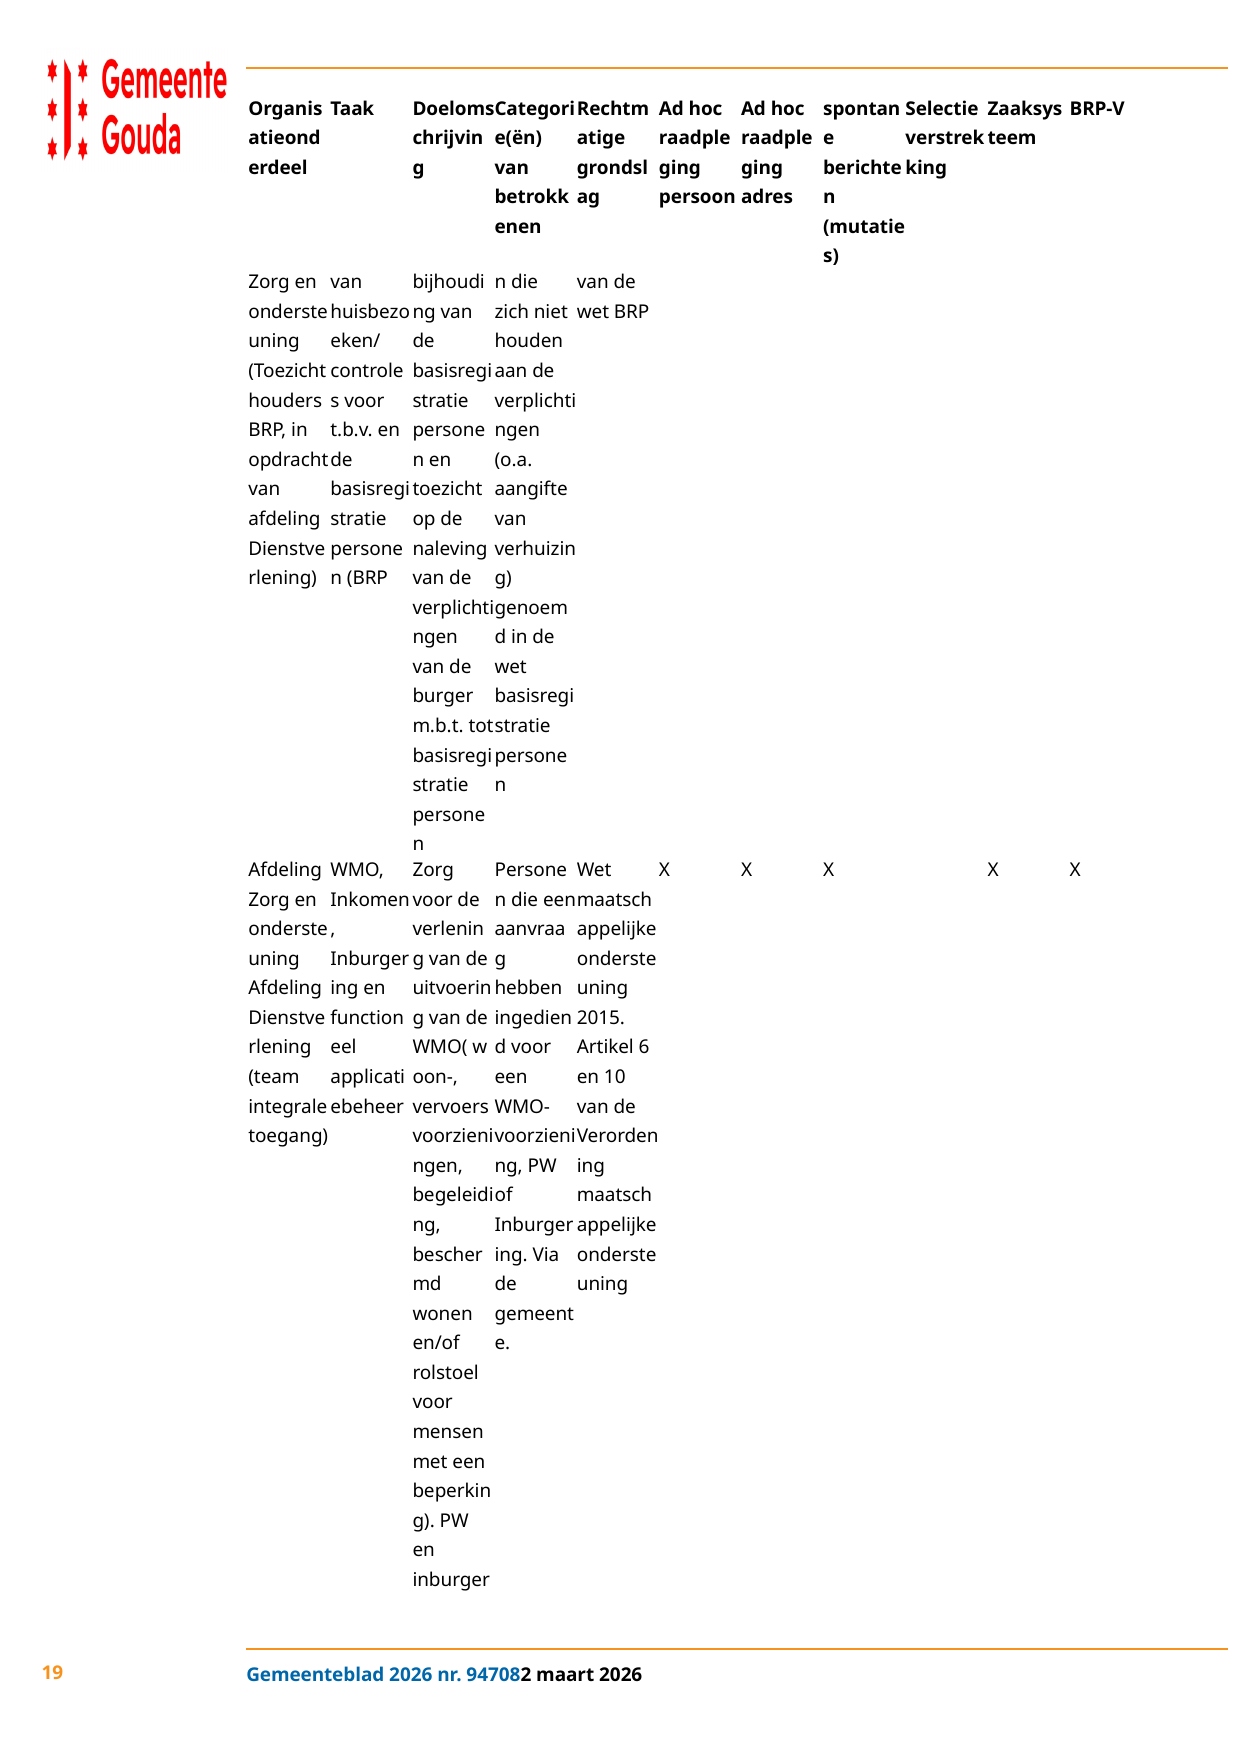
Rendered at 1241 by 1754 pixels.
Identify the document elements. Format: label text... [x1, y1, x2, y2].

table_cell Personen die een aanvraag hebben ingediend voor een WMO-voorziening, PW of Inburgering. Via de gemeente. [494, 856, 577, 1592]
table_cell [905, 269, 987, 856]
table_cell [987, 269, 1069, 856]
table_cell X [741, 856, 823, 1592]
table_cell X [987, 856, 1069, 1592]
table_cell X [659, 856, 741, 1592]
table_header Rechtmatige grondslag [577, 95, 659, 268]
table_header Organisatieonderdeel [248, 95, 330, 268]
table_cell Afdeling Zorg en ondersteuning Afdeling Dienstverlening (team integrale toegang) [248, 856, 330, 1592]
table_header Categorie(ën) van betrokkenen [494, 95, 577, 268]
table_cell [823, 269, 905, 856]
table_cell [905, 856, 987, 1592]
table_cell Wet maatschappelijke ondersteuning 2015. Artikel 6 en 10 van de Verordening maatschappelijke ondersteuning [577, 856, 659, 1592]
table_header Selectieverstrekking [905, 95, 987, 268]
table_cell X [1069, 856, 1152, 1592]
picture [41, 47, 231, 172]
table_cell bijhouding van de basisregistratie personen en toezicht op de naleving van de verplichtingen van de burger m.b.t. tot basisregistratie personen [412, 269, 494, 856]
table_header spontane berichten (mutaties) [823, 95, 905, 268]
table_cell Zorg voor de verlening van de uitvoering van de WMO( woon-, vervoersvoorzieningen, begeleiding, beschermd wonen en/of rolstoel voor mensen met een beperking). PW en inburger [412, 856, 494, 1592]
table_header Taak [330, 95, 412, 268]
table_header BRP-V [1069, 95, 1152, 268]
table_cell van huisbezoeken/ controles voor t.b.v. en de basisregistratie personen (BRP [330, 269, 412, 856]
table_cell X [823, 856, 905, 1592]
table_header Zaaksysteem [987, 95, 1069, 268]
table_cell [1069, 269, 1152, 856]
table_cell n die zich niet houden aan de verplichtingen (o.a. aangifte van verhuizing) genoemd in de wet basisregistratie personen [494, 269, 577, 856]
table_cell WMO, Inkomen, Inburgering en functioneel applicatiebeheer [330, 856, 412, 1592]
table_header Doelomschrijving [412, 95, 494, 268]
table_cell Zorg en ondersteuning (Toezichthouders BRP, in opdracht van afdeling Dienstverlening) [248, 269, 330, 856]
table_header Ad hoc raadpleging persoon [659, 95, 741, 268]
table_cell [659, 269, 741, 856]
table_cell [741, 269, 823, 856]
table_cell van de wet BRP [577, 269, 659, 856]
table_header Ad hoc raadpleging adres [741, 95, 823, 268]
